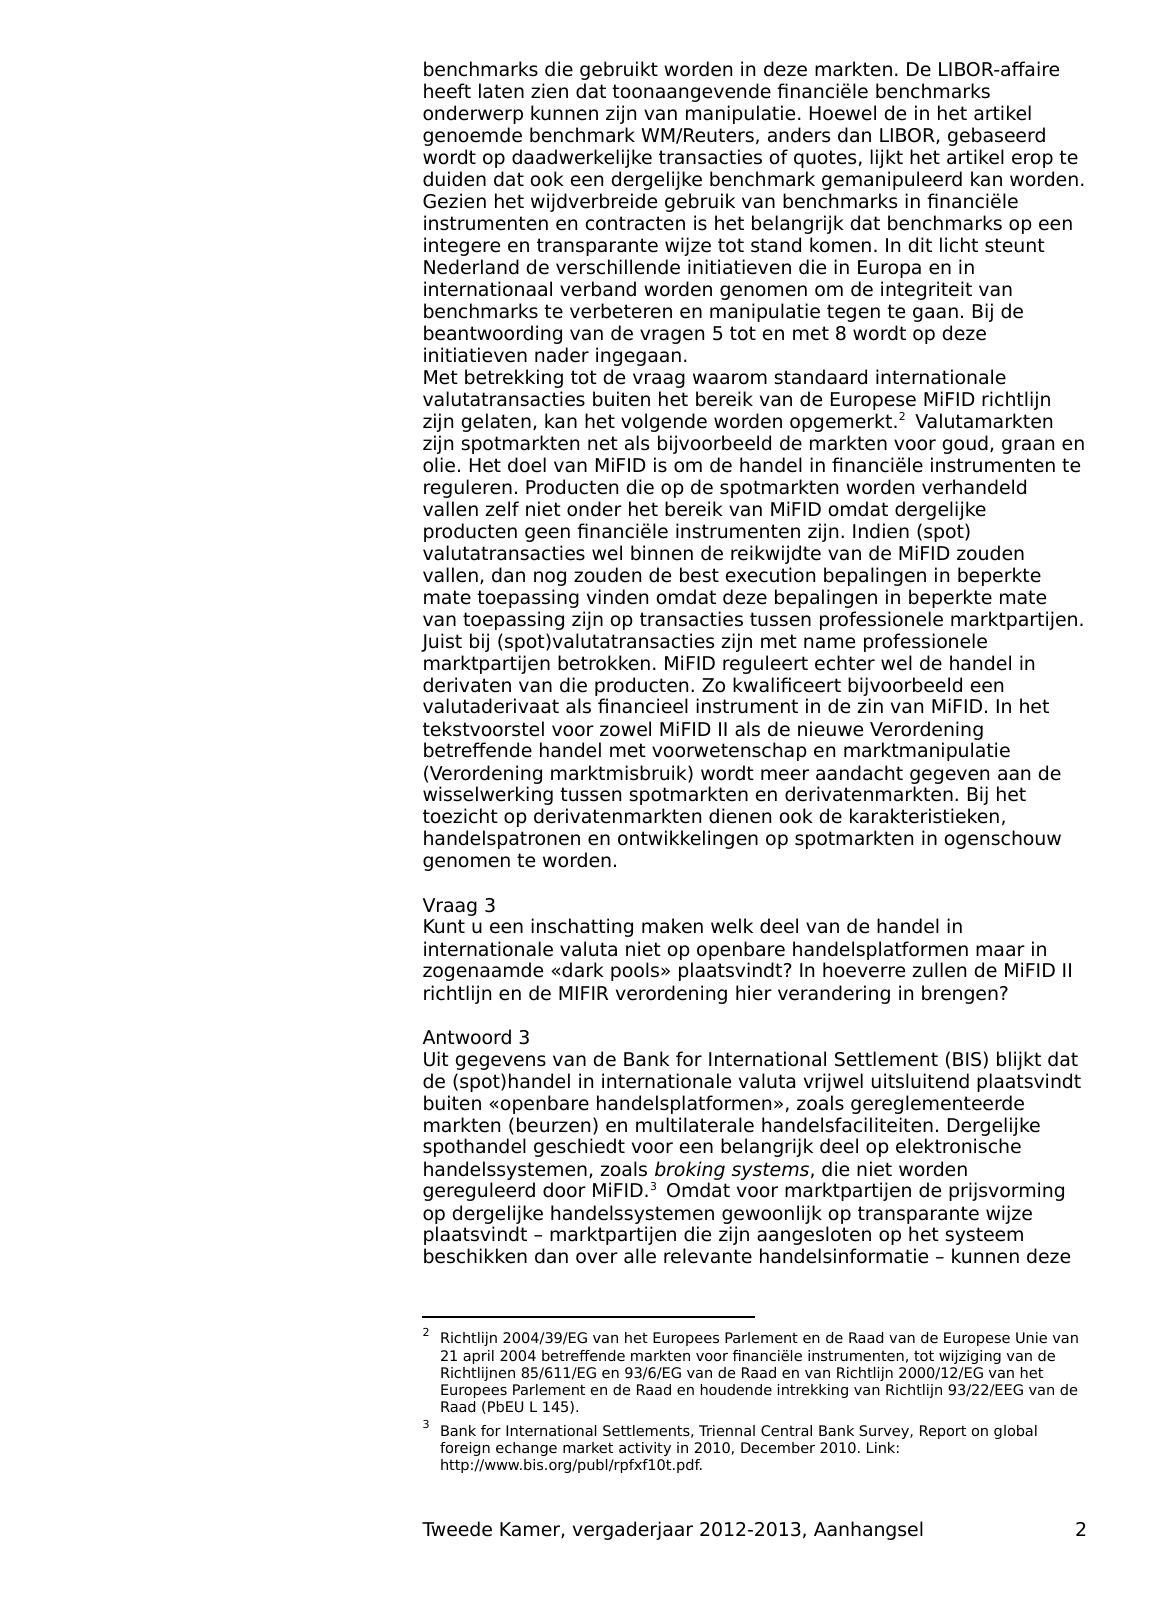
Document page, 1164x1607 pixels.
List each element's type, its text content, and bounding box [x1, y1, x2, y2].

text Met betrekking tot de vraag waarom standaard internationale valutatransacties buiten het bereik van de Europese MiFID richtlijn zijn gelaten, kan het volgende worden opgemerkt. Valutamarkten zijn spotmarkten net als bijvoorbeeld de markten voor goud, graan en olie. Het doel van MiFID is om de handel in financiële instrumenten te reguleren. Producten die op de spotmarkten worden verhandeld vallen zelf niet onder het bereik van MiFID omdat dergelijke producten geen financiële instrumenten zijn. Indien (spot) valutatransacties wel binnen de reikwijdte van de MiFID zouden vallen, dan nog zouden de best execution bepalingen in beperkte mate toepassing vinden omdat deze bepalingen in beperkte mate van toepassing zijn op transacties tussen professionele marktpartijen. Juist bij (spot)valutatransacties zijn met name professionele marktpartijen betrokken. MiFID reguleert echter wel de handel in derivaten van die producten. Zo kwalificeert bijvoorbeeld een valutaderivaat als financieel instrument in de zin van MiFID. In het tekstvoorstel voor zowel MiFID II als de nieuwe Verordening betreffende handel met voorwetenschap en marktmanipulatie (Verordening marktmisbruik) wordt meer aandacht gegeven aan de wisselwerking tussen spotmarkten en derivatenmarkten. Bij het toezicht op derivatenmarkten dienen ook de karakteristieken, handelspatronen en ontwikkelingen op spotmarkten in ogenschouw genomen te worden. [422, 367, 1087, 872]
text Uit gegevens van de Bank for International Settlement (BIS) blijkt dat de (spot)handel in internationale valuta vrijwel uitsluitend plaatsvindt buiten «openbare handelsplatformen», zoals gereglementeerde markten (beurzen) en multilaterale handelsfaciliteiten. Dergelijke spothandel geschiedt voor een belangrijk deel op elektronische handelssystemen, zoals broking systems, die niet worden gereguleerd door MiFID. Omdat voor marktpartijen de prijsvorming op dergelijke handelssystemen gewoonlijk op transparante wijze plaatsvindt – marktpartijen die zijn aangesloten op het systeem beschikken dan over alle relevante handelsinformatie – kunnen deze [422, 1048, 1087, 1268]
text benchmarks die gebruikt worden in deze markten. De LIBOR-affaire heeft laten zien dat toonaangevende financiële benchmarks onderwerp kunnen zijn van manipulatie. Hoewel de in het artikel genoemde benchmark WM/Reuters, anders dan LIBOR, gebaseerd wordt op daadwerkelijke transacties of quotes, lijkt het artikel erop te duiden dat ook een dergelijke benchmark gemanipuleerd kan worden. Gezien het wijdverbreide gebruik van benchmarks in financiële instrumenten en contracten is het belangrijk dat benchmarks op een integere en transparante wijze tot stand komen. In dit licht steunt Nederland de verschillende initiatieven die in Europa en in internationaal verband worden genomen om de integriteit van benchmarks te verbeteren en manipulatie tegen te gaan. Bij de beantwoording van de vragen 5 tot en met 8 wordt op deze initiatieven nader ingegaan. [422, 59, 1087, 367]
text Richtlijn 2004/39/EG van het Europees Parlement en de Raad van de Europese Unie van 21 april 2004 betreffende markten voor financiële instrumenten, tot wijziging van de Richtlijnen 85/611/EG en 93/6/EG van de Raad en van Richtlijn 2000/12/EG van het Europees Parlement en de Raad en houdende intrekking van Richtlijn 93/22/EEG van de Raad (PbEU L 145). [422, 1326, 1087, 1416]
text Vraag 3 [422, 894, 1087, 916]
text Antwoord 3 [422, 1027, 1087, 1048]
text Kunt u een inschatting maken welk deel van de handel in internationale valuta niet op openbare handelsplatformen maar in zogenaamde «dark pools» plaatsvindt? In hoeverre zullen de MiFID II richtlijn en de MIFIR verordening hier verandering in brengen? [422, 916, 1087, 1004]
text Bank for International Settlements, Triennal Central Bank Survey, Report on global foreign echange market activity in 2010, December 2010. Link: http://www.bis.org/publ/rpfxf10t.pdf. [422, 1418, 1087, 1474]
